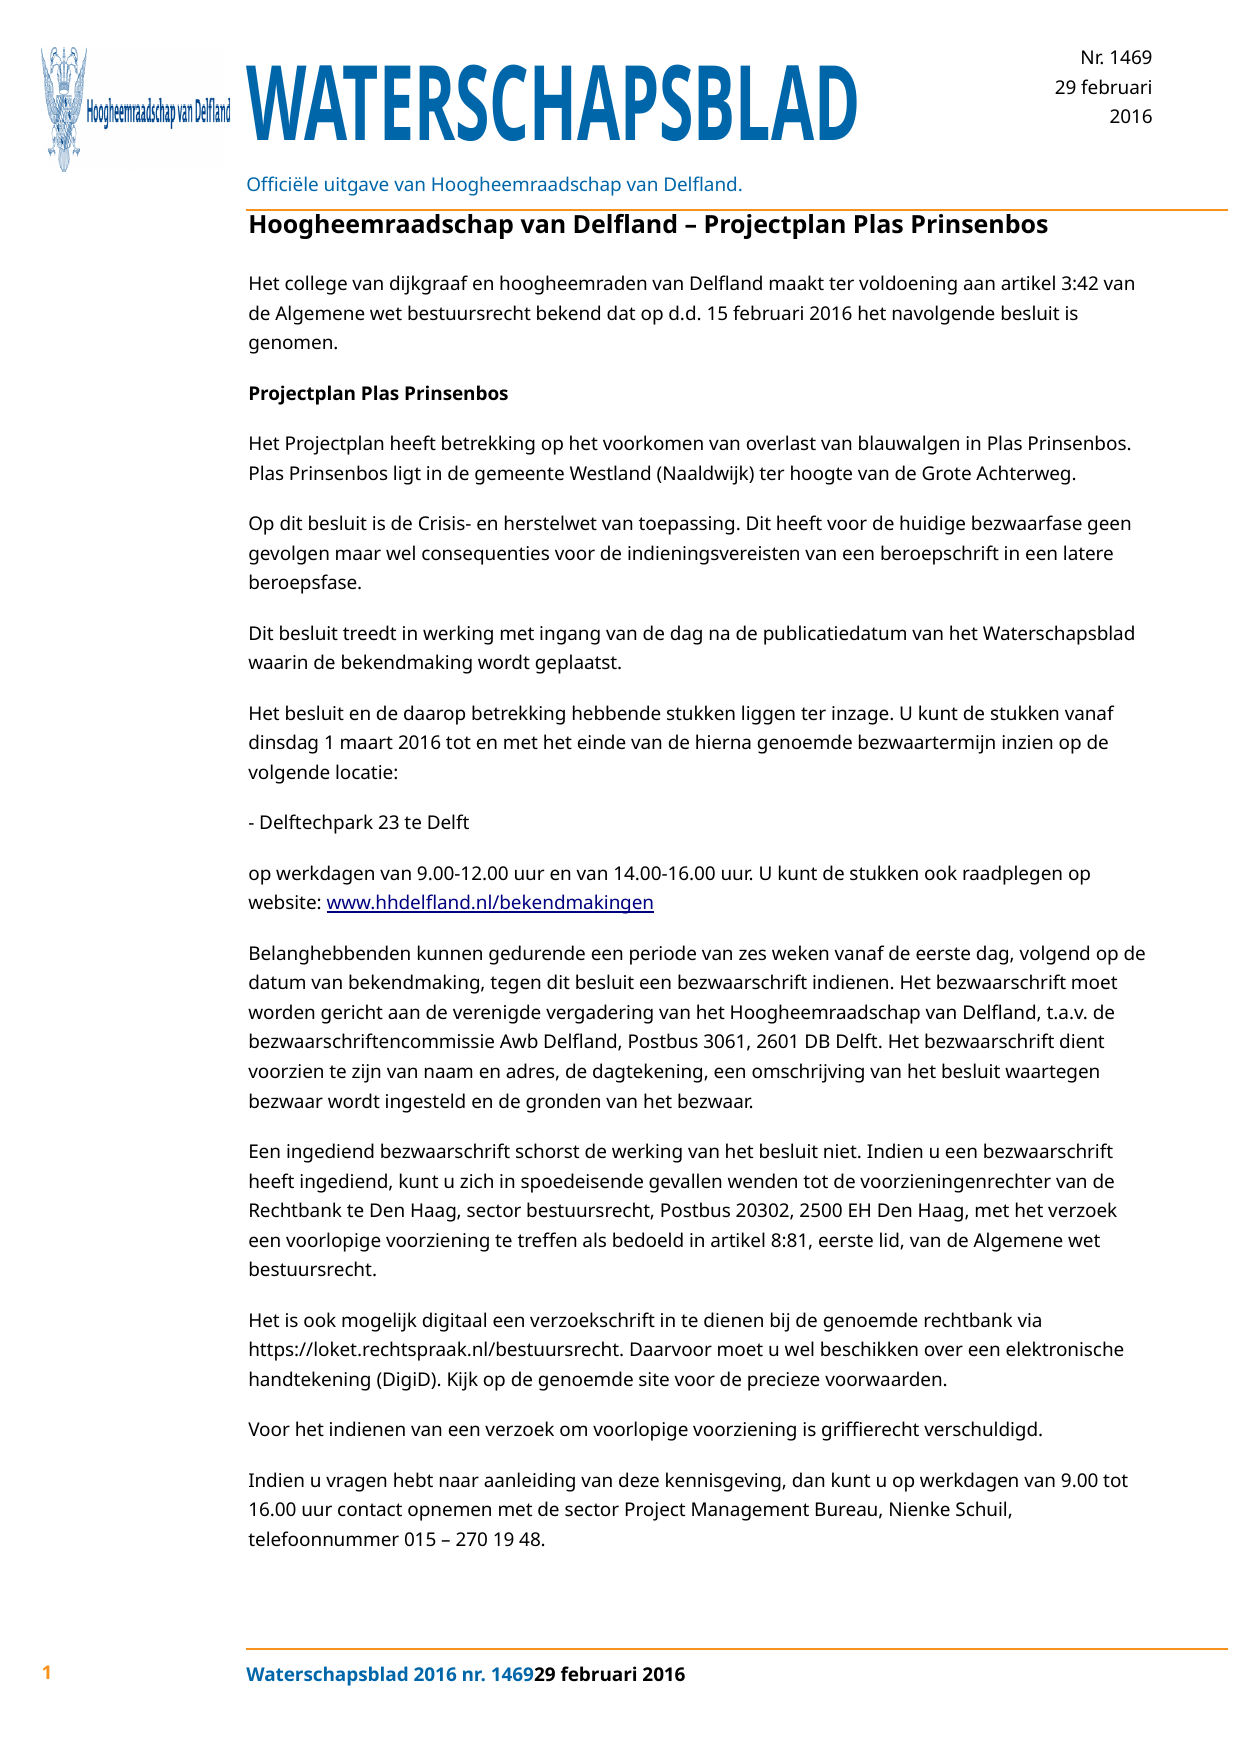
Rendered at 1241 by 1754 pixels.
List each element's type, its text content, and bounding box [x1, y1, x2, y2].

text Het is ook mogelijk digitaal een verzoekschrift in te dienen bij de genoemde rechtbank via https://loket.rechtspraak.nl/bestuursrecht. Daarvoor moet u wel beschikken over een elektronische handtekening (DigiD). Kijk op de genoemde site voor de precieze voorwaarden. [248, 1307, 1152, 1392]
text Voor het indienen van een verzoek om voorlopige voorziening is griffierecht verschuldigd. [248, 1417, 1152, 1442]
text Belanghebbenden kunnen gedurende een periode van zes weken vanaf de eerste dag, volgend op de datum van bekendmaking, tegen dit besluit een bezwaarschrift indienen. Het bezwaarschrift moet worden gericht aan de verenigde vergadering van het Hoogheemraadschap van Delfland, t.a.v. de bezwaarschriftencommissie Awb Delfland, Postbus 3061, 2601 DB Delft. Het bezwaarschrift dient voorzien te zijn van naam en adres, de dagtekening, een omschrijving van het besluit waartegen bezwaar wordt ingesteld en de gronden van het bezwaar. [248, 940, 1152, 1113]
text Projectplan Plas Prinsenbos [248, 380, 1152, 406]
text Het college van dijkgraaf en hoogheemraden van Delfland maakt ter voldoening aan artikel 3:42 van de Algemene wet bestuursrecht bekend dat op d.d. 15 februari 2016 het navolgende besluit is genomen. [248, 270, 1152, 355]
text Het Projectplan heeft betrekking op het voorkomen van overlast van blauwalgen in Plas Prinsenbos. Plas Prinsenbos ligt in de gemeente Westland (Naaldwijk) ter hoogte van de Grote Achterweg. [248, 430, 1152, 486]
text Hoogheemraadschap van Delfland – Projectplan Plas Prinsenbos [248, 211, 1152, 241]
text Een ingediend bezwaarschrift schorst de werking van het besluit niet. Indien u een bezwaarschrift heeft ingediend, kunt u zich in spoedeisende gevallen wenden tot de voorzieningenrechter van de Rechtbank te Den Haag, sector bestuursrecht, Postbus 20302, 2500 EH Den Haag, met het verzoek een voorlopige voorziening te treffen als bedoeld in artikel 8:81, eerste lid, van de Algemene wet bestuursrecht. [248, 1138, 1152, 1282]
text Indien u vragen hebt naar aanleiding van deze kennisgeving, dan kunt u op werkdagen van 9.00 tot 16.00 uur contact opnemen met de sector Project Management Bureau, Nienke Schuil, telefoonnummer 015 – 270 19 48. [248, 1467, 1152, 1552]
text Op dit besluit is de Crisis- en herstelwet van toepassing. Dit heeft voor de huidige bezwaarfase geen gevolgen maar wel consequenties voor de indieningsvereisten van een beroepschrift in een latere beroepsfase. [248, 510, 1152, 595]
text op werkdagen van 9.00-12.00 uur en van 14.00-16.00 uur. U kunt de stukken ook raadplegen op website: www.hhdelfland.nl/bekendmakingen [248, 860, 1152, 915]
picture [41, 47, 231, 172]
text Het besluit en de daarop betrekking hebbende stukken liggen ter inzage. U kunt de stukken vanaf dinsdag 1 maart 2016 tot en met het einde van de hierna genoemde bezwaartermijn inzien op de volgende locatie: [248, 700, 1152, 785]
text - Delftechpark 23 te Delft [248, 809, 1152, 835]
text Dit besluit treedt in werking met ingang van de dag na de publicatiedatum van het Waterschapsblad waarin de bekendmaking wordt geplaatst. [248, 620, 1152, 675]
